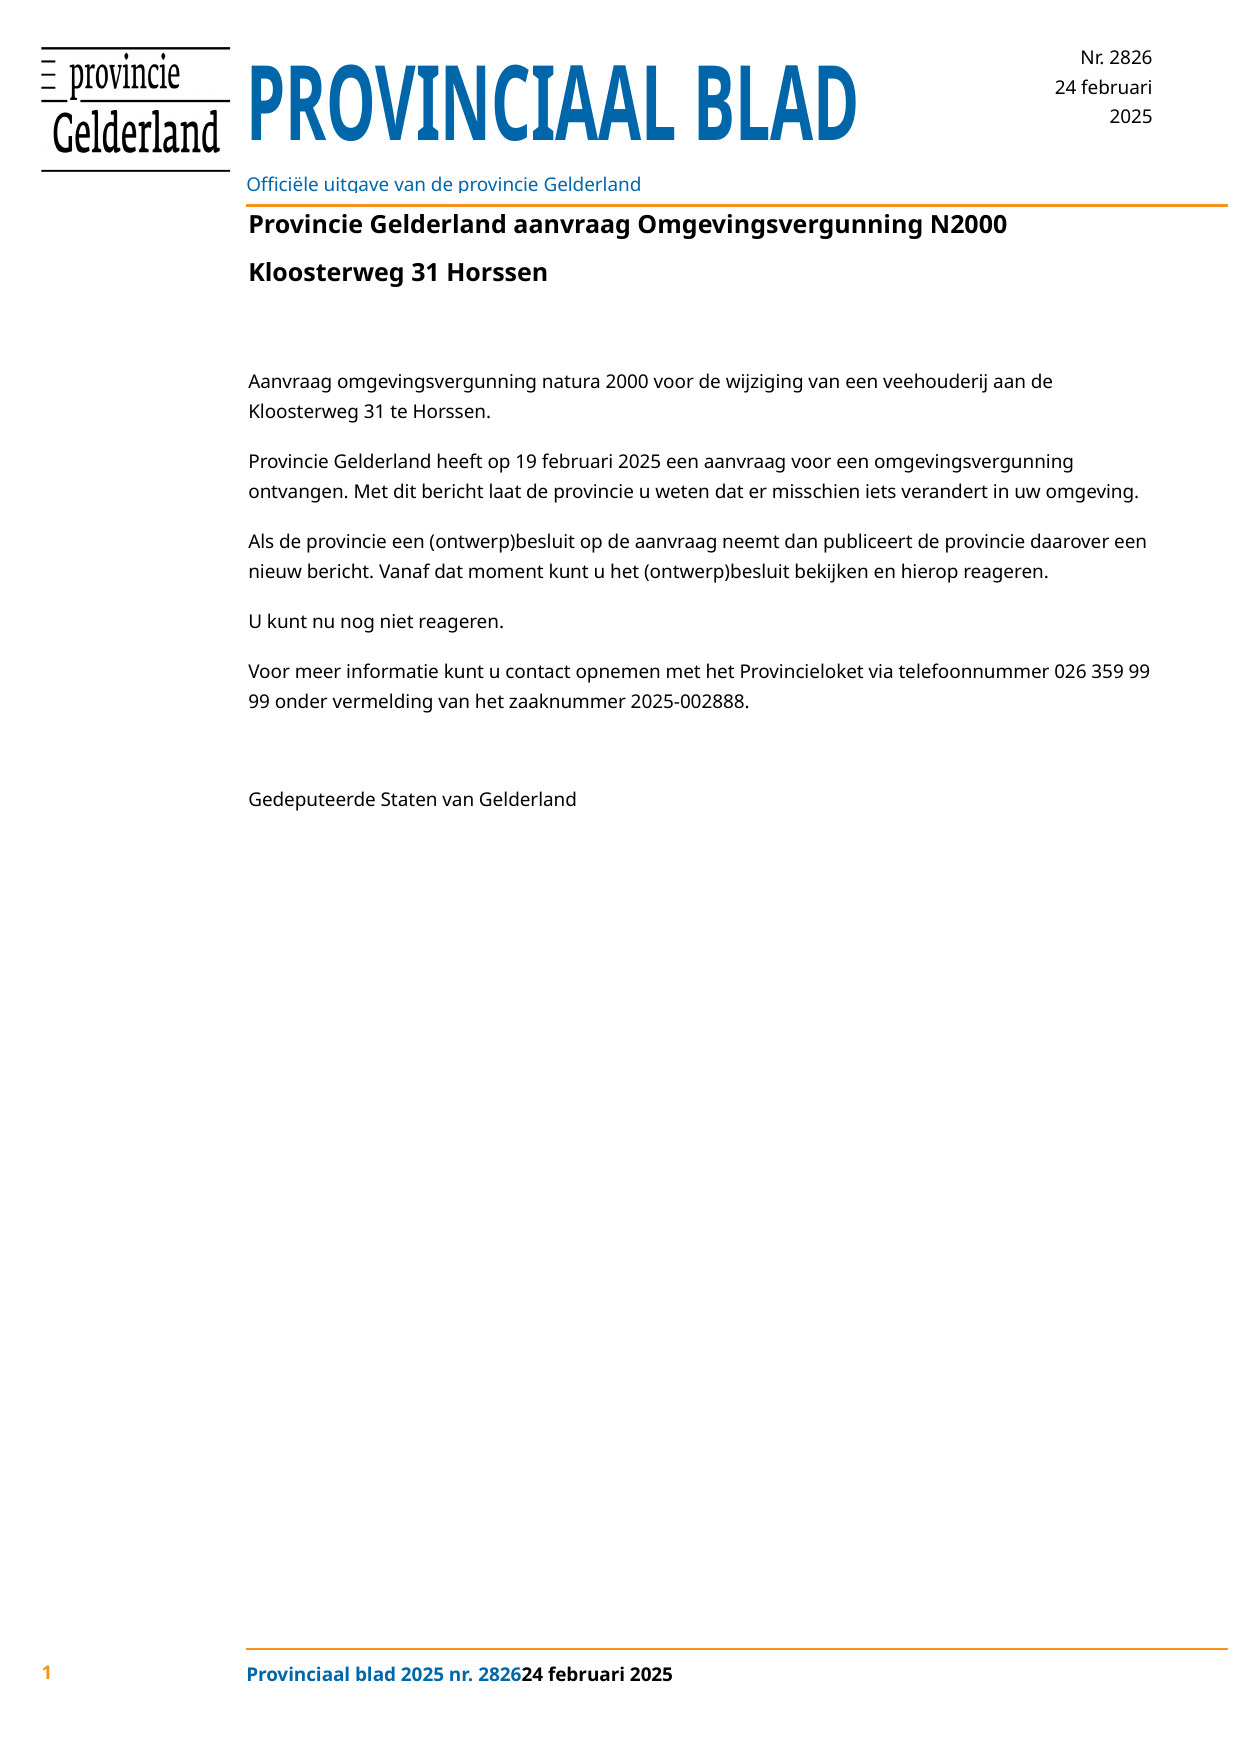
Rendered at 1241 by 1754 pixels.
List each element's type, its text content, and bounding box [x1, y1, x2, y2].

text Provincie Gelderland heeft op 19 februari 2025 een aanvraag voor een omgevingsvergunning ontvangen. Met dit bericht laat de provincie u weten dat er misschien iets verandert in uw omgeving. [248, 448, 1152, 504]
text Gedeputeerde Staten van Gelderland [248, 787, 1152, 812]
text U kunt nu nog niet reageren. [248, 608, 1152, 634]
text Provincie Gelderland aanvraag Omgevingsvergunning N2000 Kloosterweg 31 Horssen [248, 207, 1152, 288]
text Voor meer informatie kunt u contact opnemen met het Provincieloket via telefoonnummer 026 359 99 99 onder vermelding van het zaaknummer 2025-002888. [248, 659, 1152, 714]
text Aanvraag omgevingsvergunning natura 2000 voor de wijziging van een veehouderij aan de Kloosterweg 31 te Horssen. [248, 368, 1152, 424]
text Als de provincie een (ontwerp)besluit op de aanvraag neemt dan publiceert de provincie daarover een nieuw bericht. Vanaf dat moment kunt u het (ontwerp)besluit bekijken en hierop reageren. [248, 528, 1152, 584]
picture [41, 47, 231, 172]
